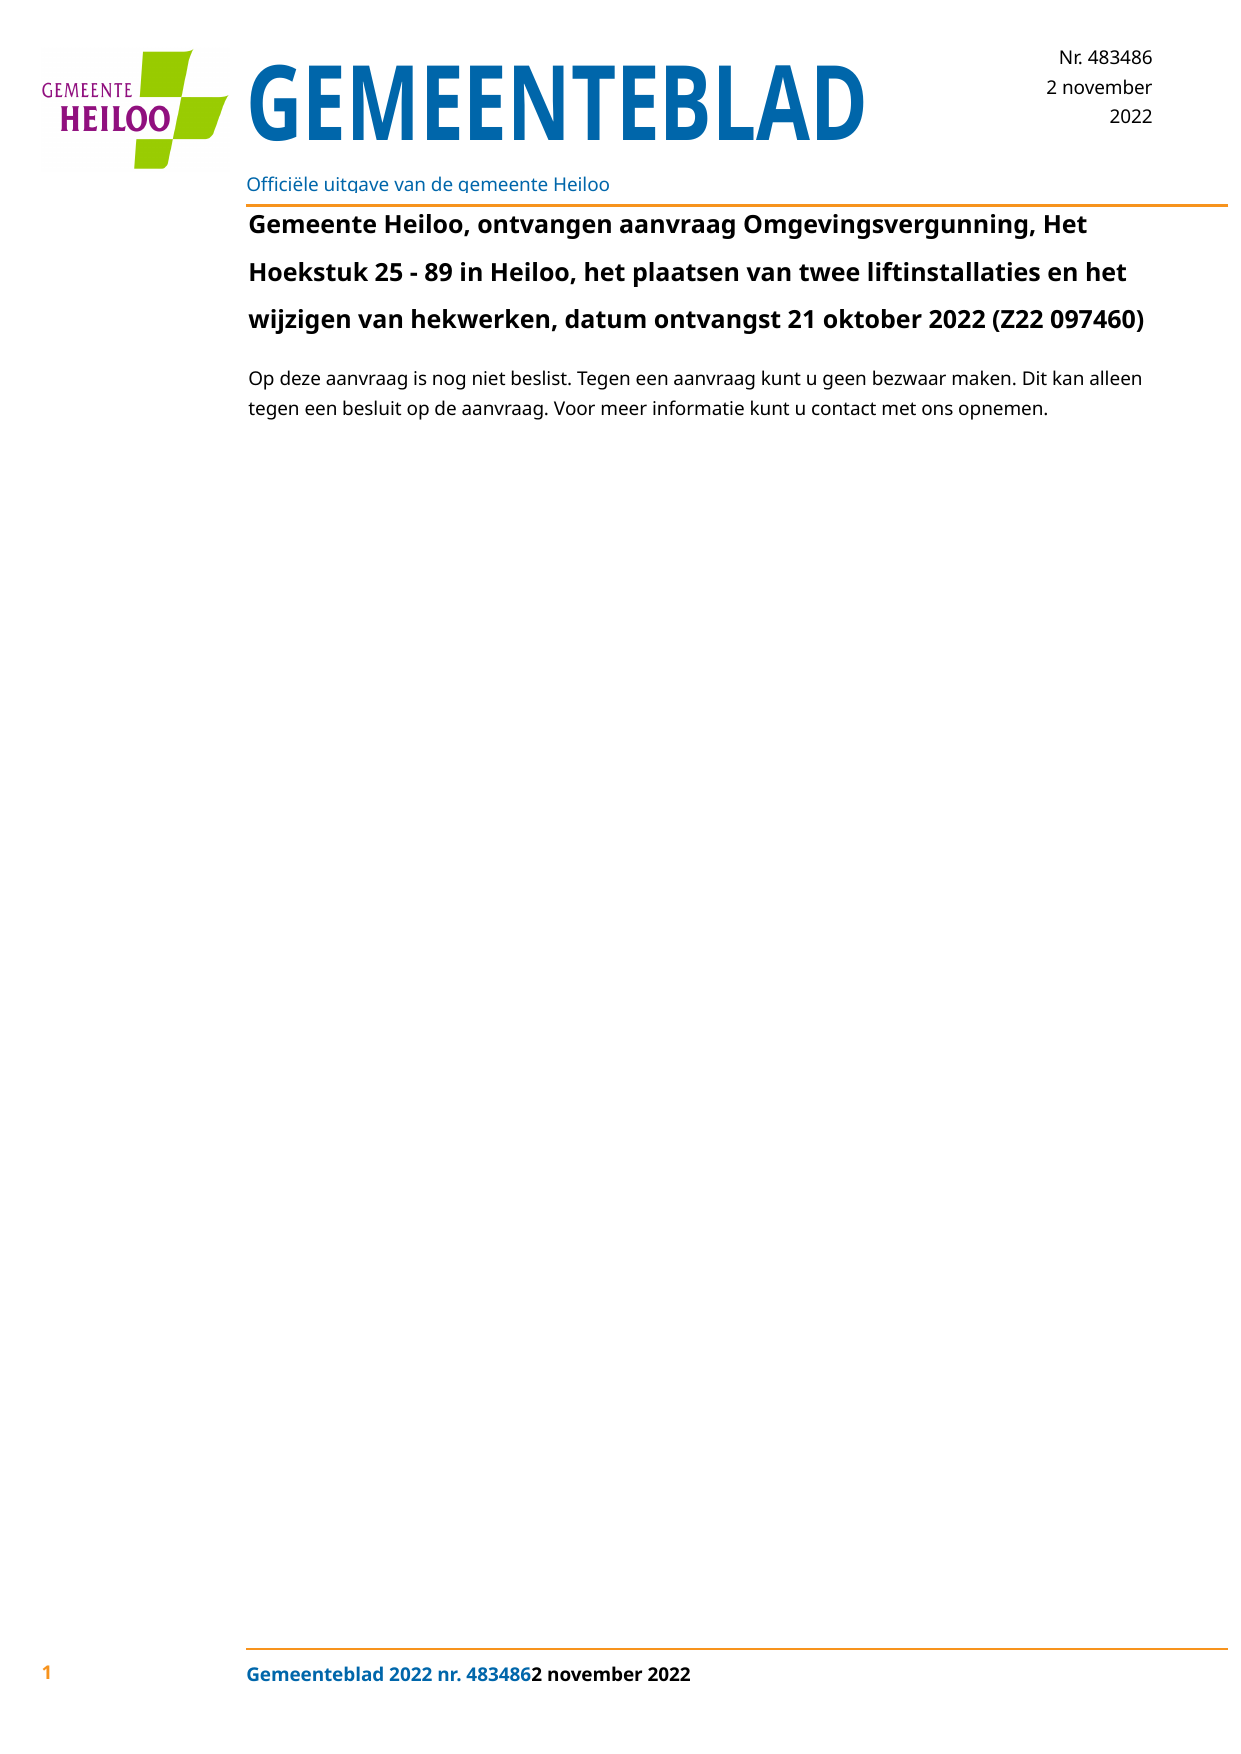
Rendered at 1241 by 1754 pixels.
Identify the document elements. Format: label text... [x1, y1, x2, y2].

text Gemeente Heiloo, ontvangen aanvraag Omgevingsvergunning, Het Hoekstuk 25 - 89 in Heiloo, het plaatsen van twee liftinstallaties en het wijzigen van hekwerken, datum ontvangst 21 oktober 2022 (Z22 097460) [248, 207, 1152, 336]
text Op deze aanvraag is nog niet beslist. Tegen een aanvraag kunt u geen bezwaar maken. Dit kan alleen tegen een besluit op de aanvraag. Voor meer informatie kunt u contact met ons opnemen. [248, 366, 1152, 421]
picture [41, 47, 231, 172]
